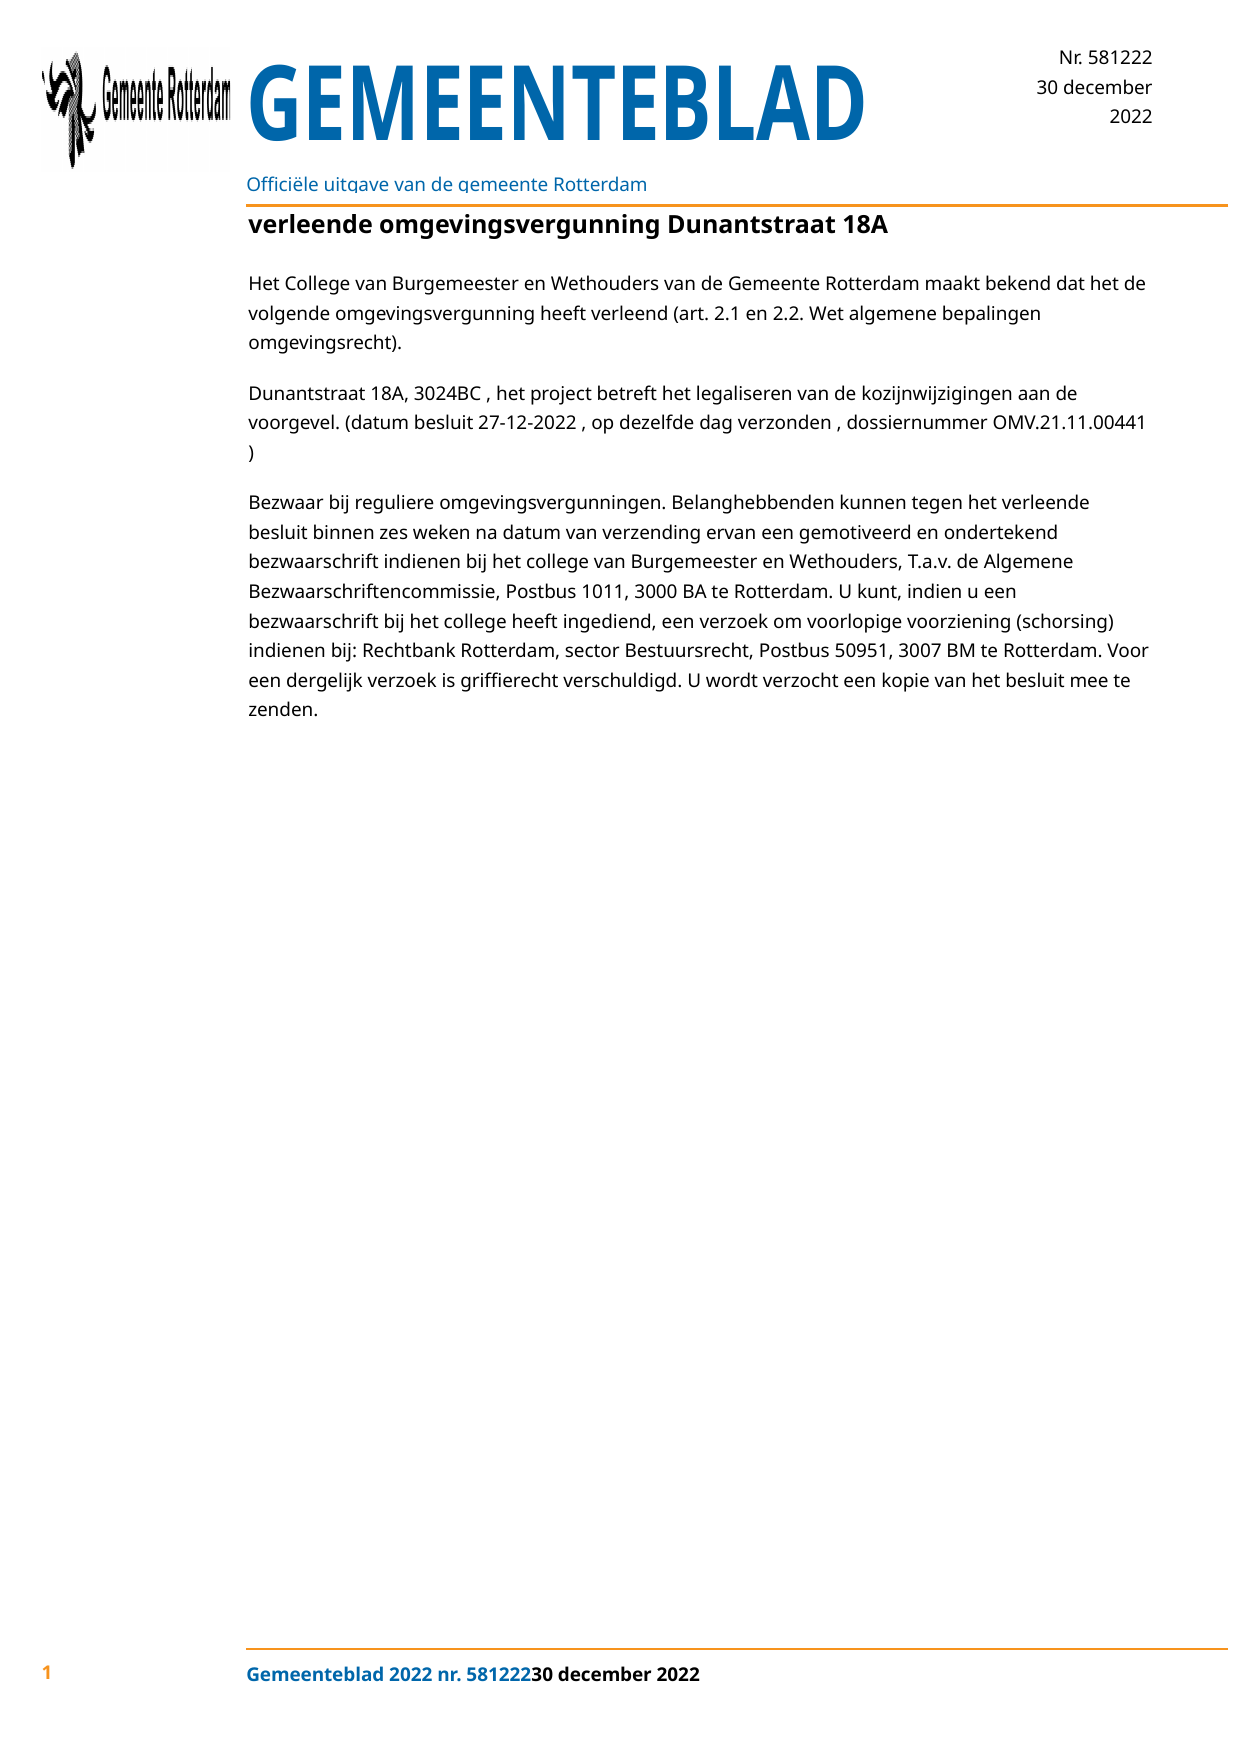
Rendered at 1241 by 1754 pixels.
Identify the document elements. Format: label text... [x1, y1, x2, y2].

text verleende omgevingsvergunning Dunantstraat 18A [248, 207, 1152, 241]
text Het College van Burgemeester en Wethouders van de Gemeente Rotterdam maakt bekend dat het de volgende omgevingsvergunning heeft verleend (art. 2.1 en 2.2. Wet algemene bepalingen omgevingsrecht). [248, 270, 1152, 355]
picture [41, 47, 231, 172]
text Bezwaar bij reguliere omgevingsvergunningen. Belanghebbenden kunnen tegen het verleende besluit binnen zes weken na datum van verzending ervan een gemotiveerd en ondertekend bezwaarschrift indienen bij het college van Burgemeester en Wethouders, T.a.v. de Algemene Bezwaarschriftencommissie, Postbus 1011, 3000 BA te Rotterdam. U kunt, indien u een bezwaarschrift bij het college heeft ingediend, een verzoek om voorlopige voorziening (schorsing) indienen bij: Rechtbank Rotterdam, sector Bestuursrecht, Postbus 50951, 3007 BM te Rotterdam. Voor een dergelijk verzoek is griffierecht verschuldigd. U wordt verzocht een kopie van het besluit mee te zenden. [248, 489, 1152, 722]
text Dunantstraat 18A, 3024BC , het project betreft het legaliseren van de kozijnwijzigingen aan de voorgevel. (datum besluit 27-12-2022 , op dezelfde dag verzonden , dossiernummer OMV.21.11.00441 ) [248, 380, 1152, 465]
